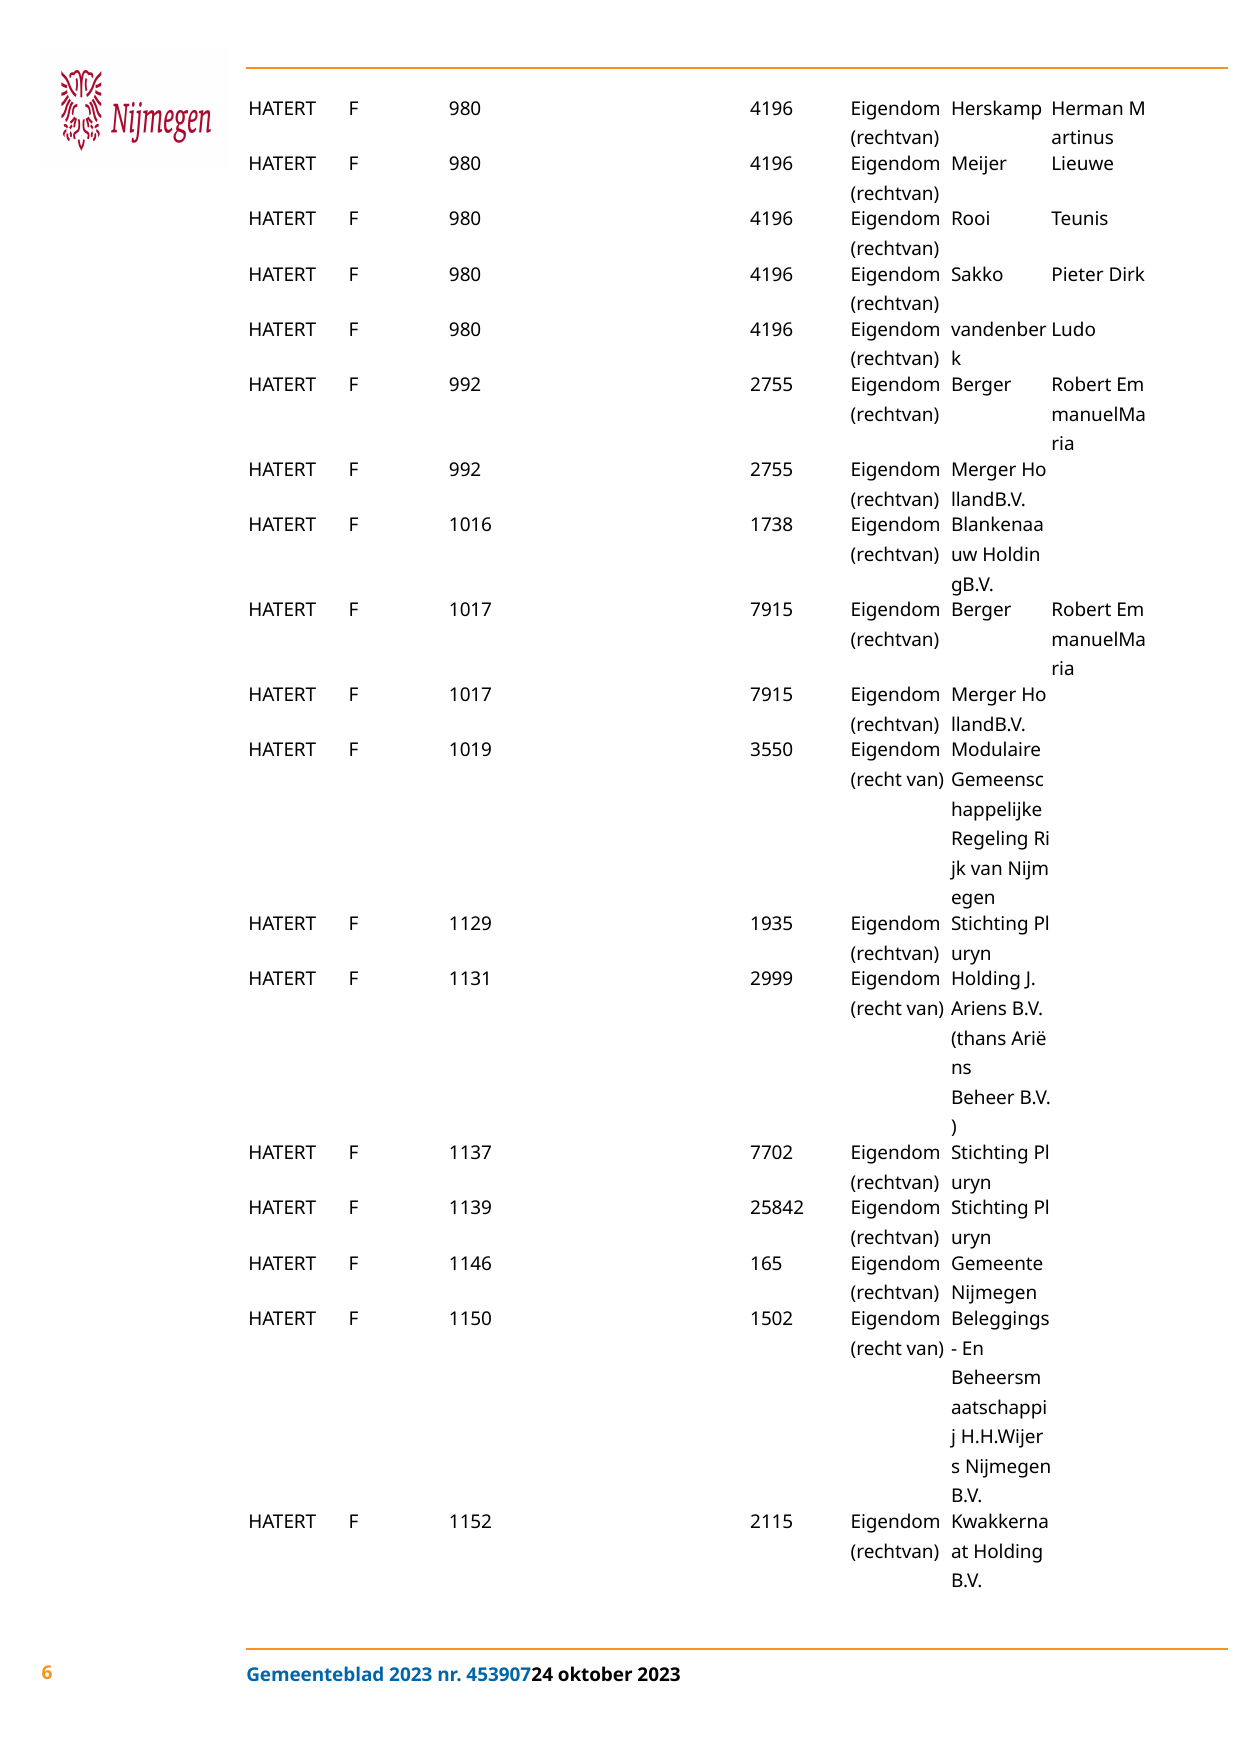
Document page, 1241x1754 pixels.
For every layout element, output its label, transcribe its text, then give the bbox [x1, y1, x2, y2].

table_cell Eigendom (rechtvan) [850, 316, 951, 371]
table_cell [650, 910, 750, 966]
table_cell Merger HollandB.V. [951, 681, 1051, 737]
table_cell [1051, 1139, 1152, 1194]
table_cell Berger [951, 371, 1051, 456]
table_cell [549, 371, 649, 456]
table_cell [650, 737, 750, 910]
picture [41, 47, 231, 172]
table_cell HATERT [248, 95, 348, 150]
table_cell F [348, 1509, 449, 1593]
table_cell 2755 [750, 456, 850, 512]
table_cell HATERT [248, 681, 348, 737]
table_cell [650, 95, 750, 150]
table_cell 1150 [449, 1305, 549, 1508]
table_cell F [348, 737, 449, 910]
table_cell Blankenaauw HoldingB.V. [951, 512, 1051, 596]
table_cell HATERT [248, 1305, 348, 1508]
table_cell 1019 [449, 737, 549, 910]
table_cell HATERT [248, 316, 348, 371]
table_cell Eigendom (rechtvan) [850, 596, 951, 681]
table_cell [549, 456, 649, 512]
table_cell 7915 [750, 596, 850, 681]
table_cell Kwakkernaat HoldingB.V. [951, 1509, 1051, 1593]
table_cell F [348, 1305, 449, 1508]
table_cell Eigendom (rechtvan) [850, 1250, 951, 1305]
table_cell HATERT [248, 261, 348, 316]
table_cell 1935 [750, 910, 850, 966]
table_cell Eigendom (rechtvan) [850, 261, 951, 316]
table_cell Gemeente Nijmegen [951, 1250, 1051, 1305]
table_cell [549, 1305, 649, 1508]
table_cell [650, 261, 750, 316]
table_cell F [348, 261, 449, 316]
table_cell 3550 [750, 737, 850, 910]
table_cell [1051, 681, 1152, 737]
table_cell [650, 966, 750, 1139]
table_cell [1051, 1250, 1152, 1305]
table_cell [1051, 966, 1152, 1139]
table_cell [549, 316, 649, 371]
table_cell [549, 1250, 649, 1305]
table_cell 2115 [750, 1509, 850, 1593]
table_cell Lieuwe [1051, 150, 1152, 205]
table_cell 1152 [449, 1509, 549, 1593]
table_cell [549, 95, 649, 150]
table_cell Eigendom (recht van) [850, 966, 951, 1139]
table_cell [1051, 1509, 1152, 1593]
table_cell Eigendom (rechtvan) [850, 1195, 951, 1250]
table_cell 2755 [750, 371, 850, 456]
table_cell HATERT [248, 1139, 348, 1194]
table_cell 1129 [449, 910, 549, 966]
table_cell 1017 [449, 596, 549, 681]
table_cell HATERT [248, 456, 348, 512]
table_cell Eigendom (recht van) [850, 1305, 951, 1508]
table_cell [650, 1195, 750, 1250]
table_cell [650, 205, 750, 261]
table_cell [549, 1139, 649, 1194]
table_cell Merger HollandB.V. [951, 456, 1051, 512]
table_cell Stichting Pluryn [951, 1139, 1051, 1194]
table_cell HATERT [248, 1509, 348, 1593]
table_cell 4196 [750, 261, 850, 316]
table_cell 1139 [449, 1195, 549, 1250]
table_cell 1502 [750, 1305, 850, 1508]
table_cell [1051, 910, 1152, 966]
table_cell Eigendom (rechtvan) [850, 150, 951, 205]
table_cell Eigendom (rechtvan) [850, 371, 951, 456]
table_cell F [348, 910, 449, 966]
table_cell F [348, 95, 449, 150]
table_cell Herskamp [951, 95, 1051, 150]
table_cell [549, 681, 649, 737]
table_cell Eigendom (rechtvan) [850, 456, 951, 512]
table_cell F [348, 681, 449, 737]
table_cell [650, 512, 750, 596]
table_cell F [348, 1250, 449, 1305]
table_cell Holding J. Ariens B.V. (thans Ariëns Beheer B.V.) [951, 966, 1051, 1139]
table_cell HATERT [248, 1250, 348, 1305]
table_cell 1131 [449, 966, 549, 1139]
table_cell [1051, 456, 1152, 512]
table_cell HATERT [248, 966, 348, 1139]
table_cell Beleggings- En Beheersmaatschappij H.H.Wijers Nijmegen B.V. [951, 1305, 1051, 1508]
table_cell [549, 737, 649, 910]
table_cell Eigendom (rechtvan) [850, 205, 951, 261]
table_cell Robert EmmanuelMaria [1051, 596, 1152, 681]
table_cell 980 [449, 95, 549, 150]
table_cell [1051, 512, 1152, 596]
table_cell Eigendom (rechtvan) [850, 512, 951, 596]
table_cell [549, 966, 649, 1139]
table_cell Ludo [1051, 316, 1152, 371]
table_cell 980 [449, 150, 549, 205]
table_cell [549, 205, 649, 261]
table_cell 1017 [449, 681, 549, 737]
table_cell F [348, 596, 449, 681]
table_cell F [348, 1139, 449, 1194]
table_cell 992 [449, 371, 549, 456]
table_cell F [348, 456, 449, 512]
table_cell [650, 150, 750, 205]
table_cell HATERT [248, 371, 348, 456]
table_cell Eigendom (rechtvan) [850, 1509, 951, 1593]
table_cell Berger [951, 596, 1051, 681]
table_cell F [348, 205, 449, 261]
table_cell [650, 1139, 750, 1194]
table_cell 4196 [750, 95, 850, 150]
table_cell F [348, 512, 449, 596]
table_cell [1051, 737, 1152, 910]
table_cell 2999 [750, 966, 850, 1139]
table_cell [549, 1509, 649, 1593]
table_cell [549, 261, 649, 316]
table_cell HATERT [248, 205, 348, 261]
table_cell F [348, 150, 449, 205]
table_cell Rooi [951, 205, 1051, 261]
table_cell Sakko [951, 261, 1051, 316]
table_cell HATERT [248, 737, 348, 910]
table_cell 7702 [750, 1139, 850, 1194]
table_cell [549, 512, 649, 596]
table_cell [549, 596, 649, 681]
table_cell [650, 1509, 750, 1593]
table_cell [650, 596, 750, 681]
table_cell Eigendom (rechtvan) [850, 681, 951, 737]
table_cell F [348, 316, 449, 371]
table_cell 980 [449, 261, 549, 316]
table_cell [1051, 1195, 1152, 1250]
table_cell F [348, 371, 449, 456]
table_cell Eigendom (recht van) [850, 737, 951, 910]
table_cell 165 [750, 1250, 850, 1305]
table_cell Meijer [951, 150, 1051, 205]
table_cell Robert EmmanuelMaria [1051, 371, 1152, 456]
table_cell Eigendom (rechtvan) [850, 1139, 951, 1194]
table_cell Eigendom (rechtvan) [850, 910, 951, 966]
table_cell Stichting Pluryn [951, 1195, 1051, 1250]
table_cell 4196 [750, 205, 850, 261]
table_cell [549, 150, 649, 205]
table_cell Pieter Dirk [1051, 261, 1152, 316]
table_cell F [348, 1195, 449, 1250]
table_cell 1146 [449, 1250, 549, 1305]
table_cell [1051, 1305, 1152, 1508]
table_cell HATERT [248, 596, 348, 681]
table_cell 980 [449, 316, 549, 371]
table_cell 4196 [750, 150, 850, 205]
table_cell HATERT [248, 1195, 348, 1250]
table_cell 992 [449, 456, 549, 512]
table_cell HATERT [248, 910, 348, 966]
table_cell [549, 910, 649, 966]
table_cell Modulaire Gemeenschappelijke Regeling Rijk van Nijmegen [951, 737, 1051, 910]
table_cell [650, 316, 750, 371]
table_cell Eigendom (rechtvan) [850, 95, 951, 150]
table_cell [650, 1250, 750, 1305]
table_cell HATERT [248, 512, 348, 596]
table_cell 7915 [750, 681, 850, 737]
table_cell Herman Martinus [1051, 95, 1152, 150]
table_cell 1738 [750, 512, 850, 596]
table_cell [650, 456, 750, 512]
table_cell 4196 [750, 316, 850, 371]
table_cell Teunis [1051, 205, 1152, 261]
table_cell 980 [449, 205, 549, 261]
table_cell [650, 681, 750, 737]
table_cell 1016 [449, 512, 549, 596]
table_cell 25842 [750, 1195, 850, 1250]
table_cell [650, 371, 750, 456]
table_cell 1137 [449, 1139, 549, 1194]
table_cell Stichting Pluryn [951, 910, 1051, 966]
table_cell vandenberk [951, 316, 1051, 371]
table_cell HATERT [248, 150, 348, 205]
table_cell [549, 1195, 649, 1250]
table_cell F [348, 966, 449, 1139]
table_cell [650, 1305, 750, 1508]
